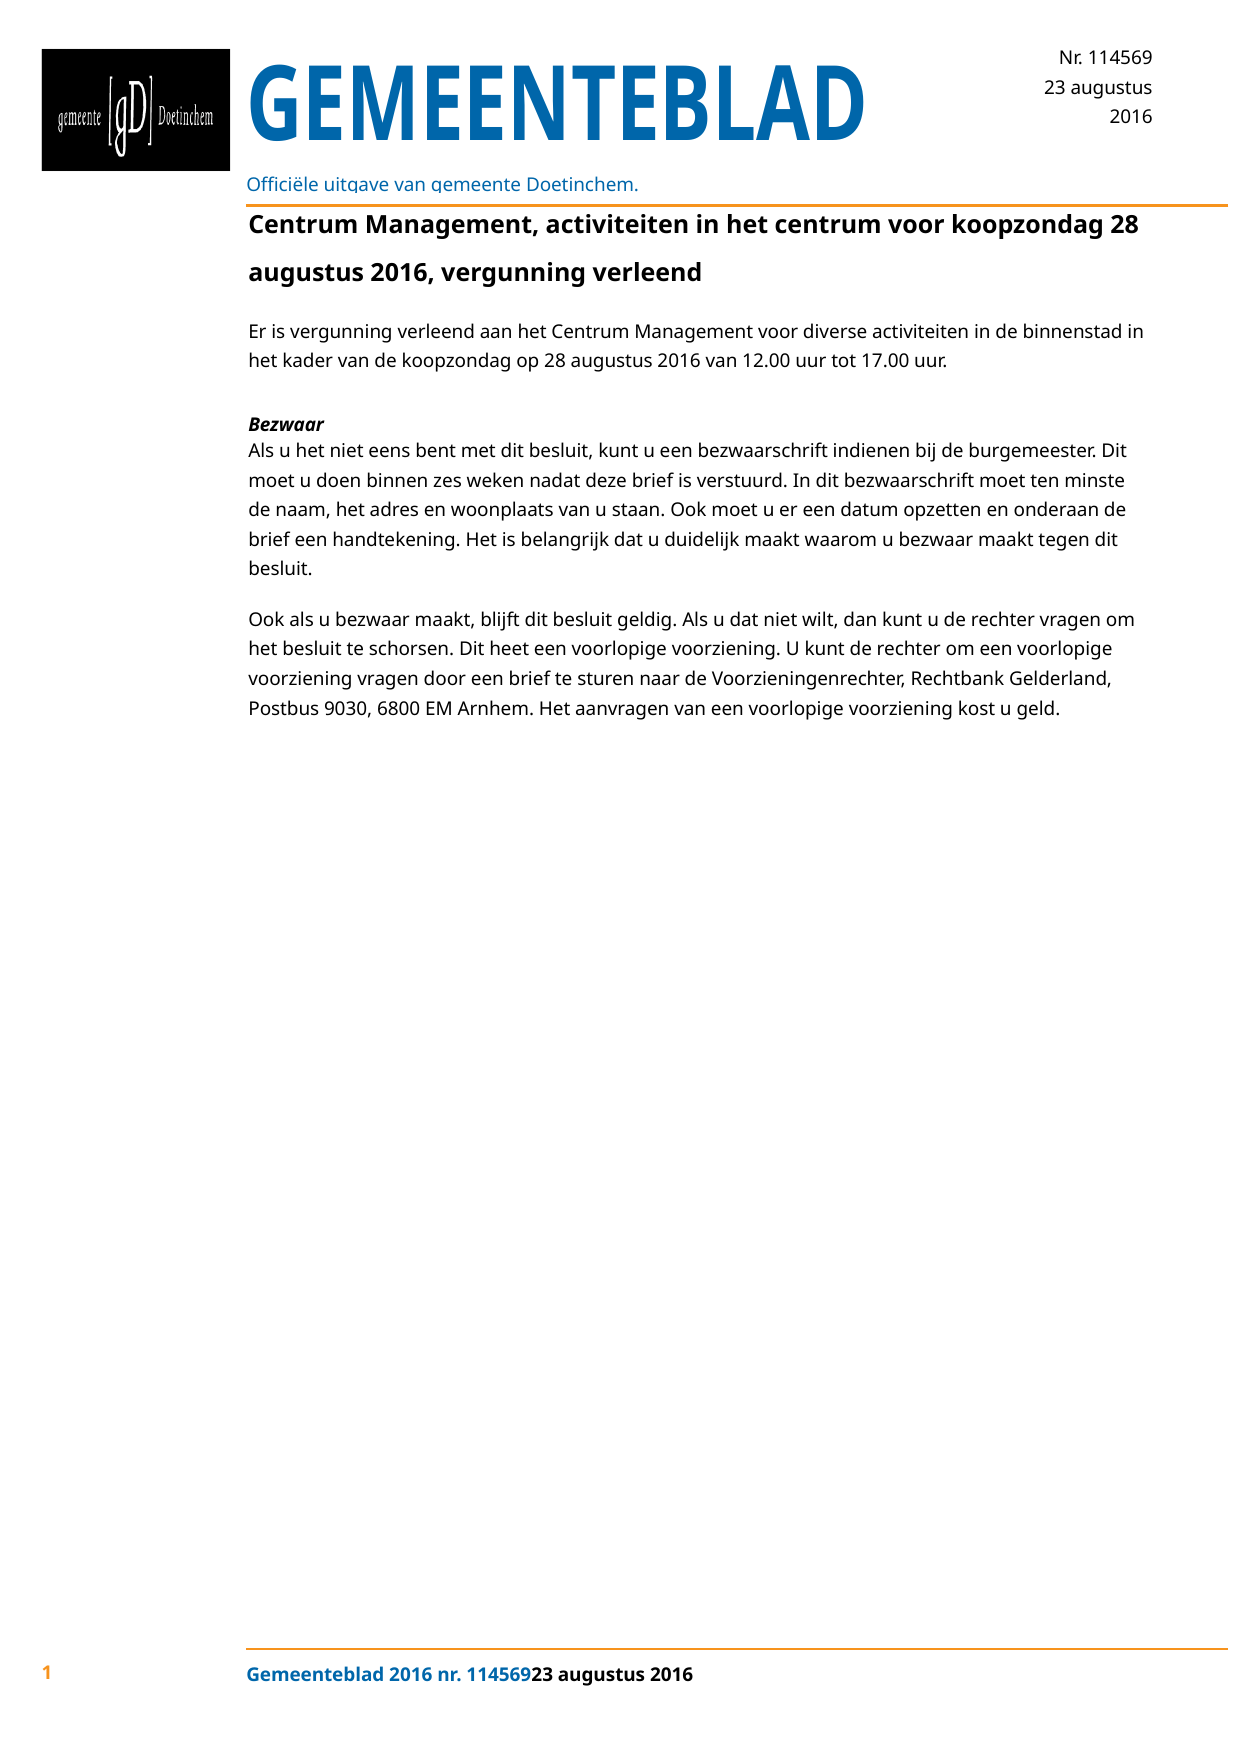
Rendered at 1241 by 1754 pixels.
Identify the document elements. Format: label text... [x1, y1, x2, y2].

text Centrum Management, activiteiten in het centrum voor koopzondag 28 augustus 2016, vergunning verleend [248, 207, 1152, 288]
text Als u het niet eens bent met dit besluit, kunt u een bezwaarschrift indienen bij de burgemeester. Dit moet u doen binnen zes weken nadat deze brief is verstuurd. In dit bezwaarschrift moet ten minste de naam, het adres en woonplaats van u staan. Ook moet u er een datum opzetten en onderaan de brief een handtekening. Het is belangrijk dat u duidelijk maakt waarom u bezwaar maakt tegen dit besluit. [248, 437, 1152, 581]
picture [41, 47, 231, 172]
text Er is vergunning verleend aan het Centrum Management voor diverse activiteiten in de binnenstad in het kader van de koopzondag op 28 augustus 2016 van 12.00 uur tot 17.00 uur. [248, 318, 1152, 373]
text Bezwaar [248, 411, 1152, 437]
text Ook als u bezwaar maakt, blijft dit besluit geldig. Als u dat niet wilt, dan kunt u de rechter vragen om het besluit te schorsen. Dit heet een voorlopige voorziening. U kunt de rechter om een voorlopige voorziening vragen door een brief te sturen naar de Voorzieningenrechter, Rechtbank Gelderland, Postbus 9030, 6800 EM Arnhem. Het aanvragen van een voorlopige voorziening kost u geld. [248, 606, 1152, 720]
